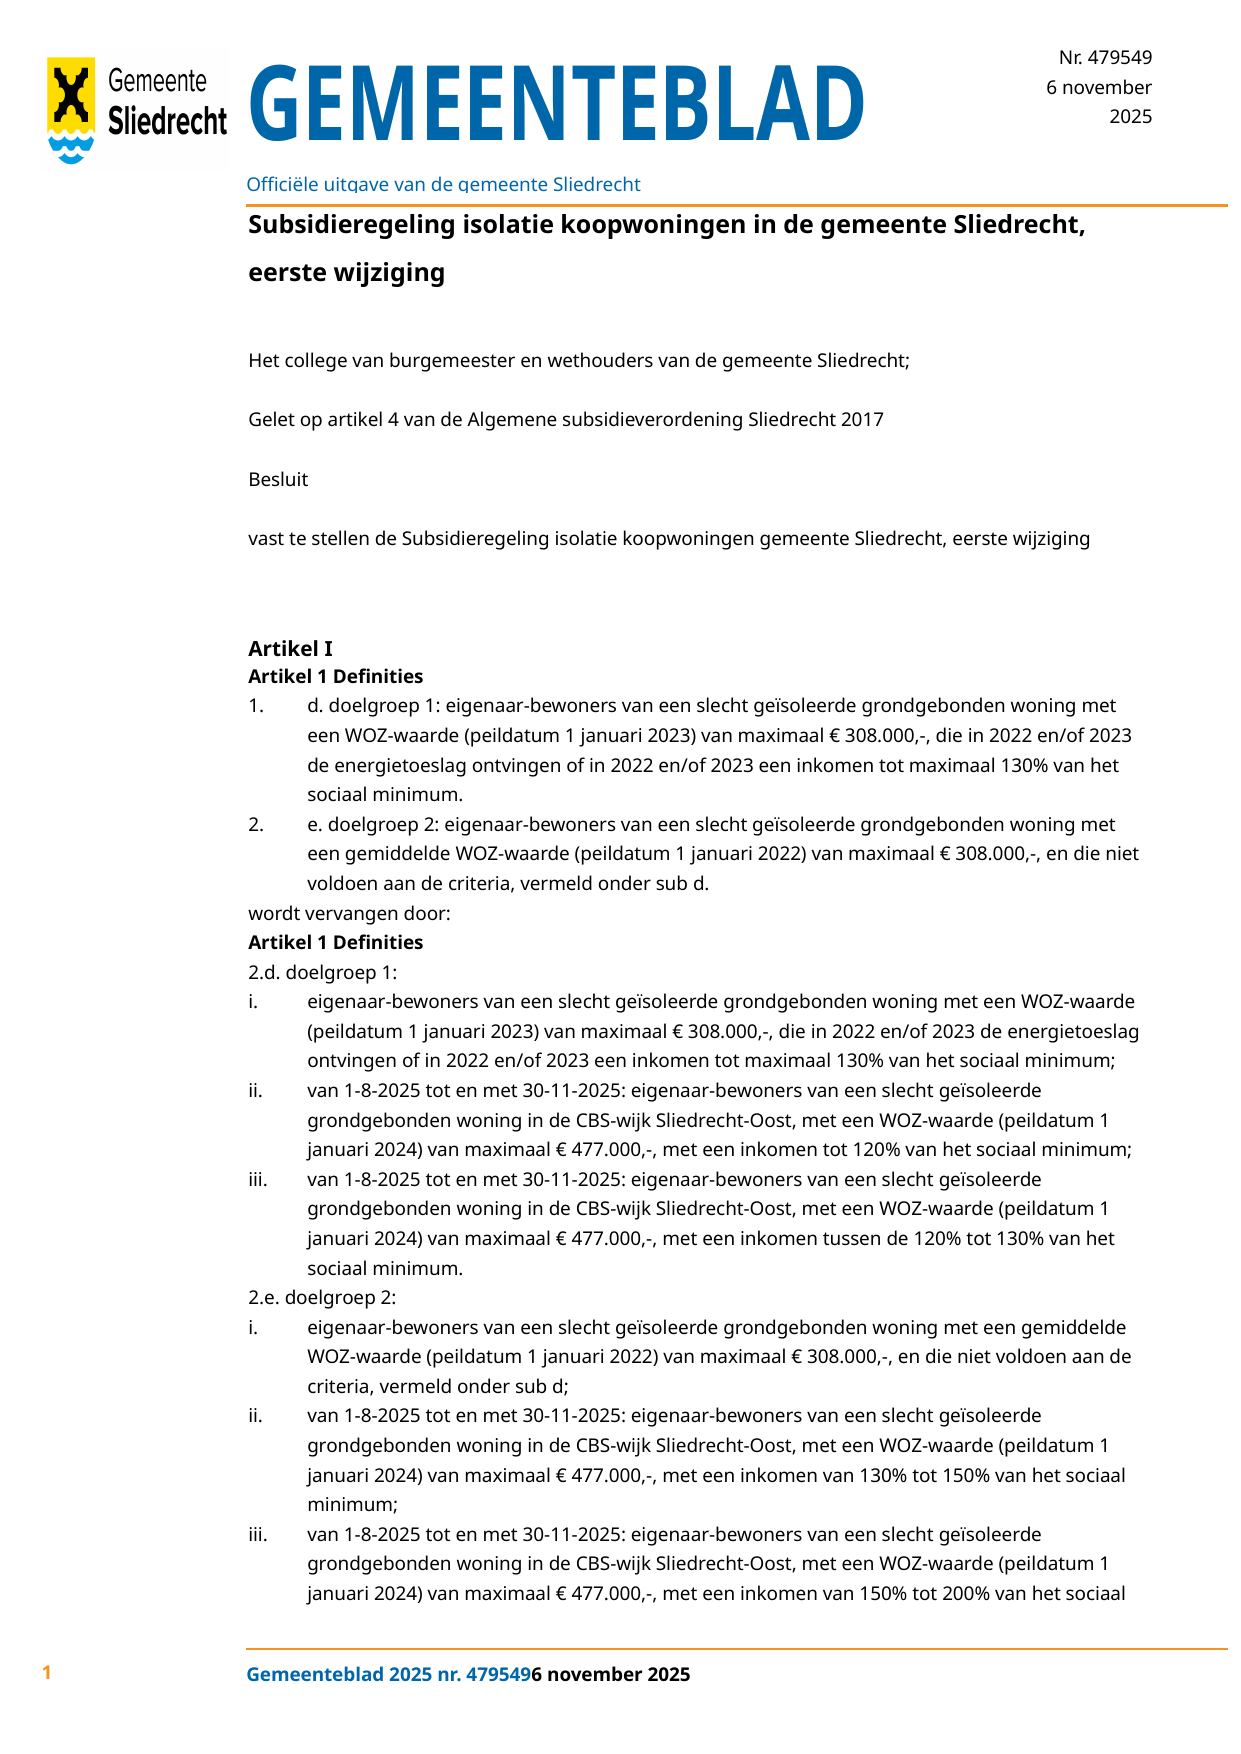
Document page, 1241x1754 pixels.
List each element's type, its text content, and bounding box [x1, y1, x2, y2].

text Het college van burgemeester en wethouders van de gemeente Sliedrecht; [248, 347, 1152, 373]
picture [41, 47, 231, 172]
list eigenaar-bewoners van een slecht geïsoleerde grondgebonden woning met een WOZ-waarde (peildatum 1 januari 2023) van maximaal € 308.000,-, die in 2022 en/of 2023 de energietoeslag ontvingen of in 2022 en/of 2023 een inkomen tot maximaal 130% van het sociaal minimum; [248, 988, 1152, 1073]
text Besluit [248, 466, 1152, 492]
list e. doelgroep 2: eigenaar-bewoners van een slecht geïsoleerde grondgebonden woning met een gemiddelde WOZ-waarde (peildatum 1 januari 2022) van maximaal € 308.000,-, en die niet voldoen aan de criteria, vermeld onder sub d. [248, 811, 1152, 896]
text Subsidieregeling isolatie koopwoningen in de gemeente Sliedrecht, eerste wijziging [248, 207, 1152, 288]
text wordt vervangen door: [248, 900, 1152, 925]
text 2.e. doelgroep 2: [248, 1284, 1152, 1310]
list d. doelgroep 1: eigenaar-bewoners van een slecht geïsoleerde grondgebonden woning met een WOZ-waarde (peildatum 1 januari 2023) van maximaal € 308.000,-, die in 2022 en/of 2023 de energietoeslag ontvingen of in 2022 en/of 2023 een inkomen tot maximaal 130% van het sociaal minimum. [248, 693, 1152, 807]
list van 1-8-2025 tot en met 30-11-2025: eigenaar-bewoners van een slecht geïsoleerde grondgebonden woning in de CBS-wijk Sliedrecht-Oost, met een WOZ-waarde (peildatum 1 januari 2024) van maximaal € 477.000,-, met een inkomen tot 120% van het sociaal minimum; [248, 1077, 1152, 1162]
text Artikel 1 Definities [248, 929, 1152, 955]
text Artikel I [248, 634, 1152, 663]
list van 1-8-2025 tot en met 30-11-2025: eigenaar-bewoners van een slecht geïsoleerde grondgebonden woning in de CBS-wijk Sliedrecht-Oost, met een WOZ-waarde (peildatum 1 januari 2024) van maximaal € 477.000,-, met een inkomen van 130% tot 150% van het sociaal minimum; [248, 1403, 1152, 1517]
text Gelet op artikel 4 van de Algemene subsidieverordening Sliedrecht 2017 [248, 407, 1152, 432]
list van 1-8-2025 tot en met 30-11-2025: eigenaar-bewoners van een slecht geïsoleerde grondgebonden woning in de CBS-wijk Sliedrecht-Oost, met een WOZ-waarde (peildatum 1 januari 2024) van maximaal € 477.000,-, met een inkomen van 150% tot 200% van het sociaal [248, 1521, 1152, 1606]
list van 1-8-2025 tot en met 30-11-2025: eigenaar-bewoners van een slecht geïsoleerde grondgebonden woning in de CBS-wijk Sliedrecht-Oost, met een WOZ-waarde (peildatum 1 januari 2024) van maximaal € 477.000,-, met een inkomen tussen de 120% tot 130% van het sociaal minimum. [248, 1166, 1152, 1280]
text Artikel 1 Definities [248, 663, 1152, 689]
list eigenaar-bewoners van een slecht geïsoleerde grondgebonden woning met een gemiddelde WOZ-waarde (peildatum 1 januari 2022) van maximaal € 308.000,-, en die niet voldoen aan de criteria, vermeld onder sub d; [248, 1314, 1152, 1399]
text 2.d. doelgroep 1: [248, 959, 1152, 984]
text vast te stellen de Subsidieregeling isolatie koopwoningen gemeente Sliedrecht, eerste wijziging [248, 525, 1152, 551]
